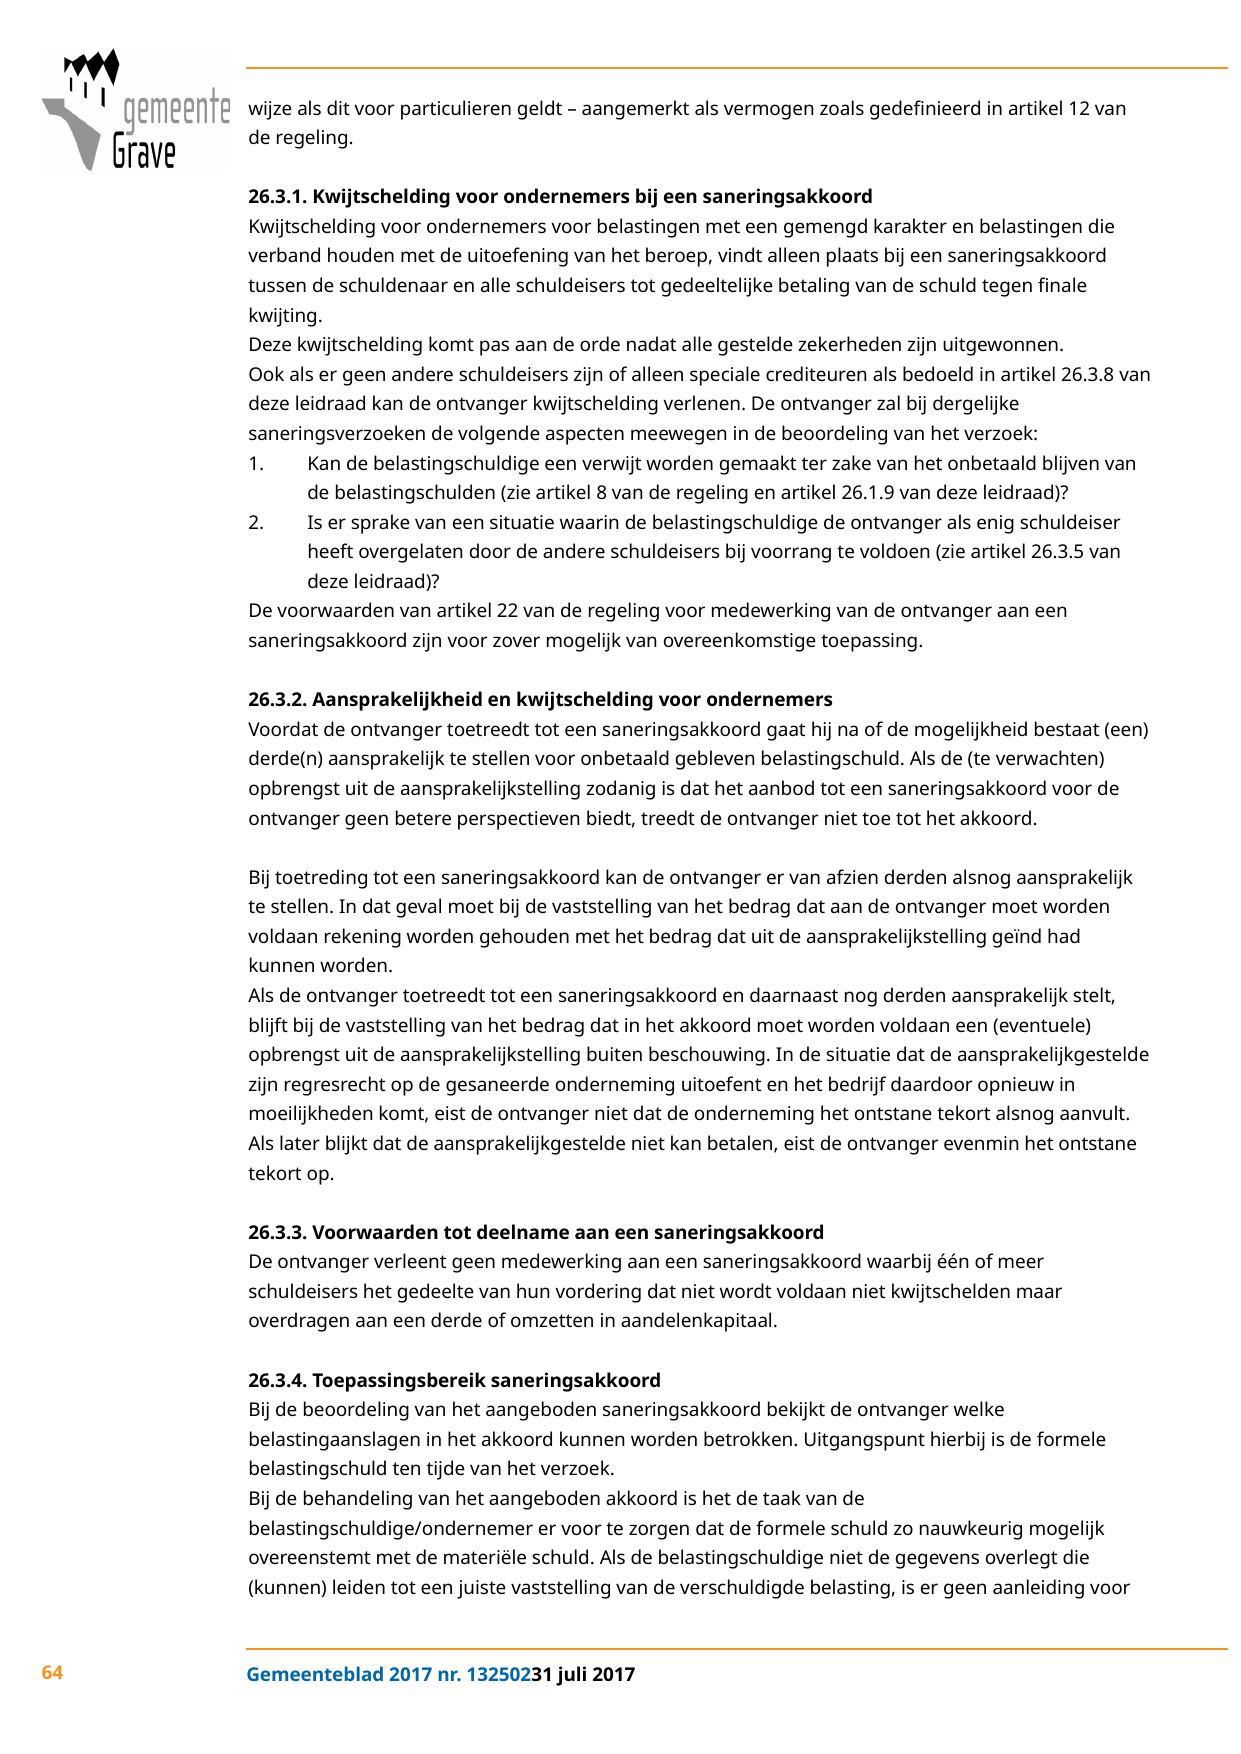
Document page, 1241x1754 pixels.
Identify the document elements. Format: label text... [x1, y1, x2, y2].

text Voordat de ontvanger toetreedt tot een saneringsakkoord gaat hij na of de mogelijkheid bestaat (een) derde(n) aansprakelijk te stellen voor onbetaald gebleven belastingschuld. Als de (te verwachten) opbrengst uit de aansprakelijkstelling zodanig is dat het aanbod tot een saneringsakkoord voor de ontvanger geen betere perspectieven biedt, treedt de ontvanger niet toe tot het akkoord. [248, 716, 1152, 831]
text De voorwaarden van artikel 22 van de regeling voor medewerking van de ontvanger aan een saneringsakkoord zijn voor zover mogelijk van overeenkomstige toepassing. [248, 598, 1152, 653]
picture [41, 47, 231, 172]
text Bij de beoordeling van het aangeboden saneringsakkoord bekijkt de ontvanger welke belastingaanslagen in het akkoord kunnen worden betrokken. Uitgangspunt hierbij is de formele belastingschuld ten tijde van het verzoek. [248, 1396, 1152, 1481]
list Kan de belastingschuldige een verwijt worden gemaakt ter zake van het onbetaald blijven van de belastingschulden (zie artikel 8 van de regeling en artikel 26.1.9 van deze leidraad)? [248, 450, 1152, 505]
text De ontvanger verleent geen medewerking aan een saneringsakkoord waarbij één of meer schuldeisers het gedeelte van hun vordering dat niet wordt voldaan niet kwijtschelden maar overdragen aan een derde of omzetten in aandelenkapitaal. [248, 1248, 1152, 1333]
list Is er sprake van een situatie waarin de belastingschuldige de ontvanger als enig schuldeiser heeft overgelaten door de andere schuldeisers bij voorrang te voldoen (zie artikel 26.3.5 van deze leidraad)? [248, 509, 1152, 594]
text wijze als dit voor particulieren geldt – aangemerkt als vermogen zoals gedefinieerd in artikel 12 van de regeling. [248, 95, 1152, 150]
text Als de ontvanger toetreedt tot een saneringsakkoord en daarnaast nog derden aansprakelijk stelt, blijft bij de vaststelling van het bedrag dat in het akkoord moet worden voldaan een (eventuele) opbrengst uit de aansprakelijkstelling buiten beschouwing. In de situatie dat de aansprakelijkgestelde zijn regresrecht op de gesaneerde onderneming uitoefent en het bedrijf daardoor opnieuw in moeilijkheden komt, eist de ontvanger niet dat de onderneming het ontstane tekort alsnog aanvult. Als later blijkt dat de aansprakelijkgestelde niet kan betalen, eist de ontvanger evenmin het ontstane tekort op. [248, 982, 1152, 1186]
text Bij toetreding tot een saneringsakkoord kan de ontvanger er van afzien derden alsnog aansprakelijk te stellen. In dat geval moet bij de vaststelling van het bedrag dat aan de ontvanger moet worden voldaan rekening worden gehouden met het bedrag dat uit de aansprakelijkstelling geïnd had kunnen worden. [248, 864, 1152, 978]
text 26.3.2. Aansprakelijkheid en kwijtschelding voor ondernemers [248, 686, 1152, 712]
text Ook als er geen andere schuldeisers zijn of alleen speciale crediteuren als bedoeld in artikel 26.3.8 van deze leidraad kan de ontvanger kwijtschelding verlenen. De ontvanger zal bij dergelijke saneringsverzoeken de volgende aspecten meewegen in de beoordeling van het verzoek: [248, 361, 1152, 446]
text Deze kwijtschelding komt pas aan de orde nadat alle gestelde zekerheden zijn uitgewonnen. [248, 331, 1152, 357]
text 26.3.1. Kwijtschelding voor ondernemers bij een saneringsakkoord [248, 183, 1152, 209]
text 26.3.4. Toepassingsbereik saneringsakkoord [248, 1367, 1152, 1393]
text 26.3.3. Voorwaarden tot deelname aan een saneringsakkoord [248, 1219, 1152, 1245]
text Kwijtschelding voor ondernemers voor belastingen met een gemengd karakter en belastingen die verband houden met de uitoefening van het beroep, vindt alleen plaats bij een saneringsakkoord tussen de schuldenaar en alle schuldeisers tot gedeeltelijke betaling van de schuld tegen finale kwijting. [248, 213, 1152, 328]
text Bij de behandeling van het aangeboden akkoord is het de taak van de belastingschuldige/ondernemer er voor te zorgen dat de formele schuld zo nauwkeurig mogelijk overeenstemt met de materiële schuld. Als de belastingschuldige niet de gegevens overlegt die (kunnen) leiden tot een juiste vaststelling van de verschuldigde belasting, is er geen aanleiding voor [248, 1485, 1152, 1600]
